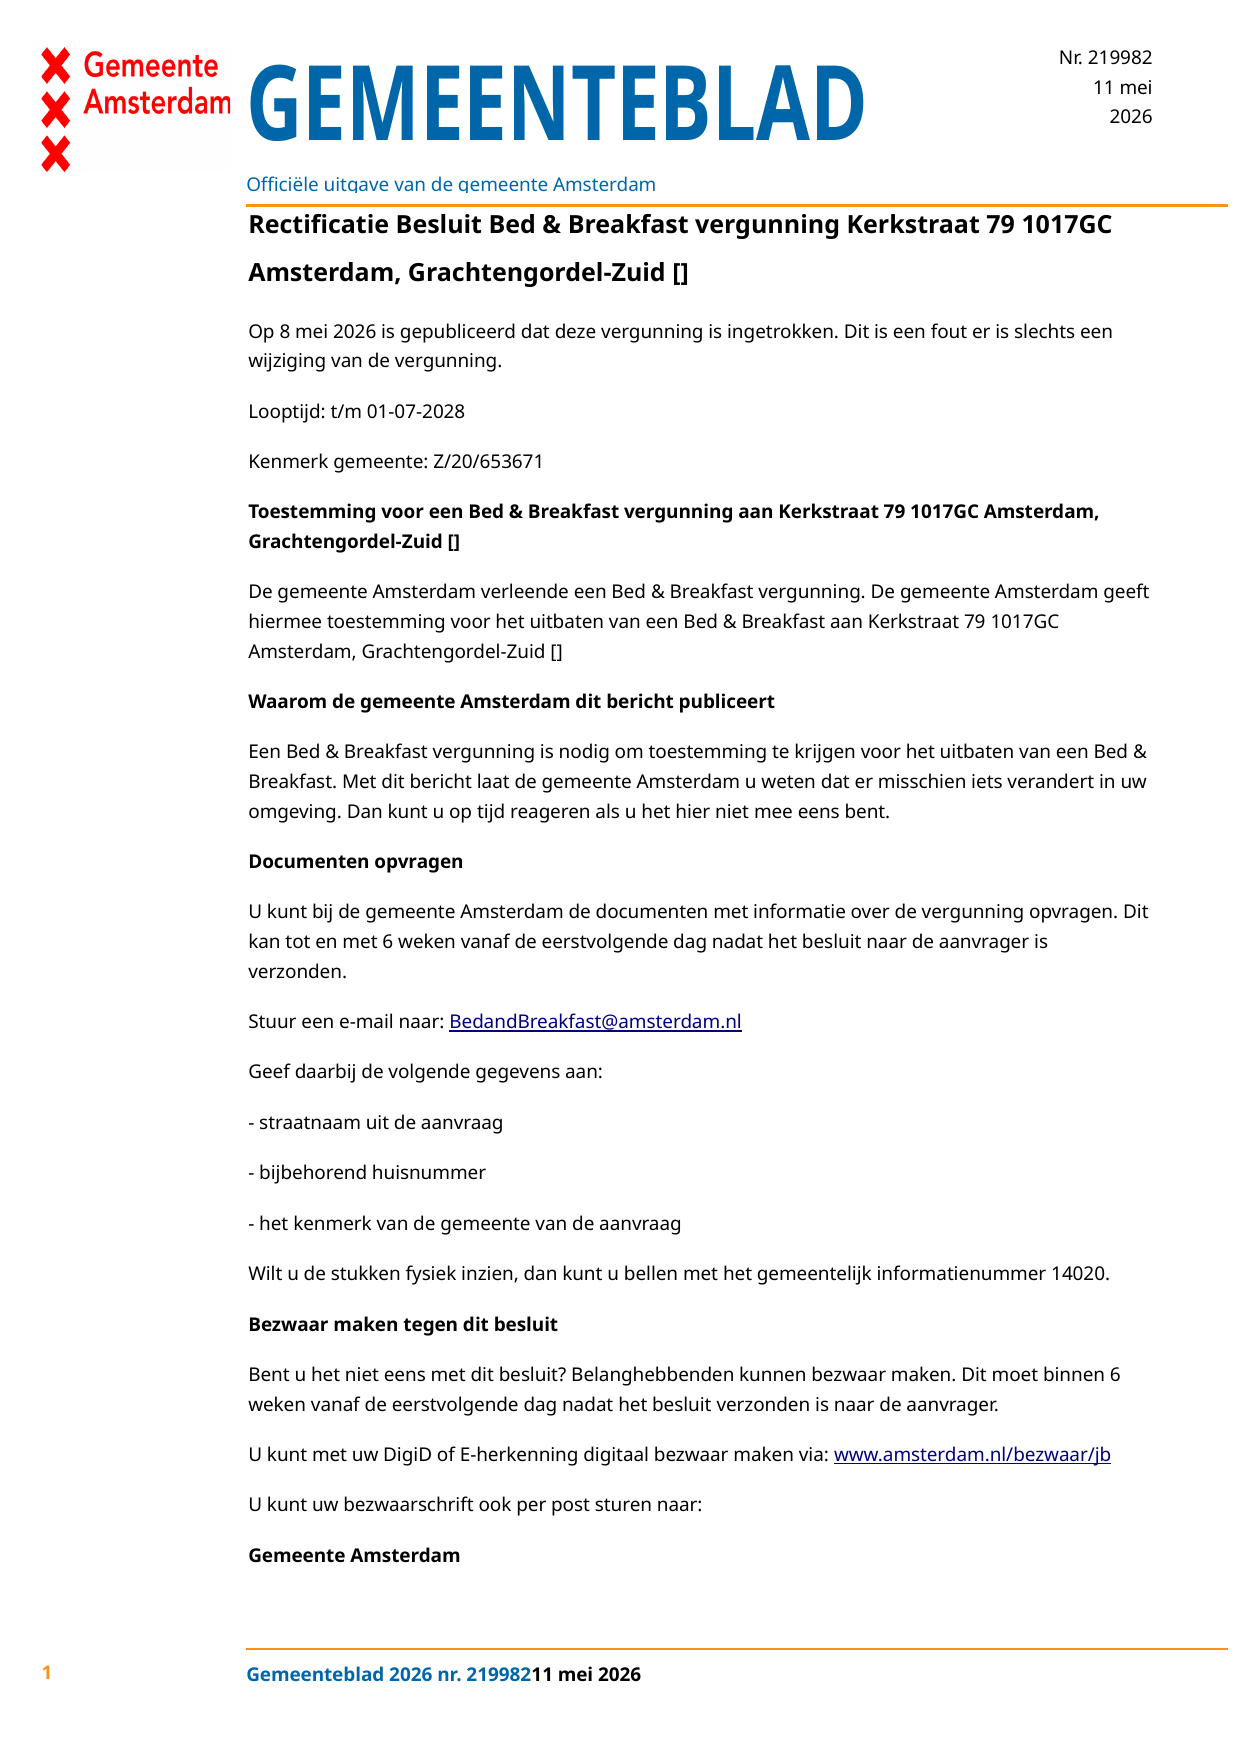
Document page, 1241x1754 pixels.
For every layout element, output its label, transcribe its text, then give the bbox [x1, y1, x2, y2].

text Documenten opvragen [248, 848, 1152, 874]
text Geef daarbij de volgende gegevens aan: [248, 1059, 1152, 1084]
text Toestemming voor een Bed & Breakfast vergunning aan Kerkstraat 79 1017GC Amsterdam, Grachtengordel-Zuid [] [248, 499, 1152, 554]
text Op 8 mei 2026 is gepubliceerd dat deze vergunning is ingetrokken. Dit is een fout er is slechts een wijziging van de vergunning. [248, 318, 1152, 373]
text De gemeente Amsterdam verleende een Bed & Breakfast vergunning. De gemeente Amsterdam geeft hiermee toestemming voor het uitbaten van een Bed & Breakfast aan Kerkstraat 79 1017GC Amsterdam, Grachtengordel-Zuid [] [248, 579, 1152, 664]
text Stuur een e-mail naar: BedandBreakfast@amsterdam.nl [248, 1008, 1152, 1034]
picture [41, 47, 231, 172]
text U kunt uw bezwaarschrift ook per post sturen naar: [248, 1492, 1152, 1517]
text Gemeente Amsterdam [248, 1542, 1152, 1568]
text Wilt u de stukken fysiek inzien, dan kunt u bellen met het gemeentelijk informatienummer 14020. [248, 1260, 1152, 1286]
text - bijbehorend huisnummer [248, 1159, 1152, 1185]
text Rectificatie Besluit Bed & Breakfast vergunning Kerkstraat 79 1017GC Amsterdam, Grachtengordel-Zuid [] [248, 207, 1152, 288]
text Bezwaar maken tegen dit besluit [248, 1311, 1152, 1337]
text Kenmerk gemeente: Z/20/653671 [248, 448, 1152, 474]
text Waarom de gemeente Amsterdam dit bericht publiceert [248, 688, 1152, 714]
text Looptijd: t/m 01-07-2028 [248, 398, 1152, 424]
text - straatnaam uit de aanvraag [248, 1109, 1152, 1135]
text U kunt bij de gemeente Amsterdam de documenten met informatie over de vergunning opvragen. Dit kan tot en met 6 weken vanaf de eerstvolgende dag nadat het besluit naar de aanvrager is verzonden. [248, 899, 1152, 984]
text U kunt met uw DigiD of E-herkenning digitaal bezwaar maken via: www.amsterdam.nl/bezwaar/jb [248, 1441, 1152, 1467]
text Een Bed & Breakfast vergunning is nodig om toestemming te krijgen voor het uitbaten van een Bed & Breakfast. Met dit bericht laat de gemeente Amsterdam u weten dat er misschien iets verandert in uw omgeving. Dan kunt u op tijd reageren als u het hier niet mee eens bent. [248, 739, 1152, 824]
text - het kenmerk van de gemeente van de aanvraag [248, 1210, 1152, 1236]
text Bent u het niet eens met dit besluit? Belanghebbenden kunnen bezwaar maken. Dit moet binnen 6 weken vanaf de eerstvolgende dag nadat het besluit verzonden is naar de aanvrager. [248, 1361, 1152, 1417]
